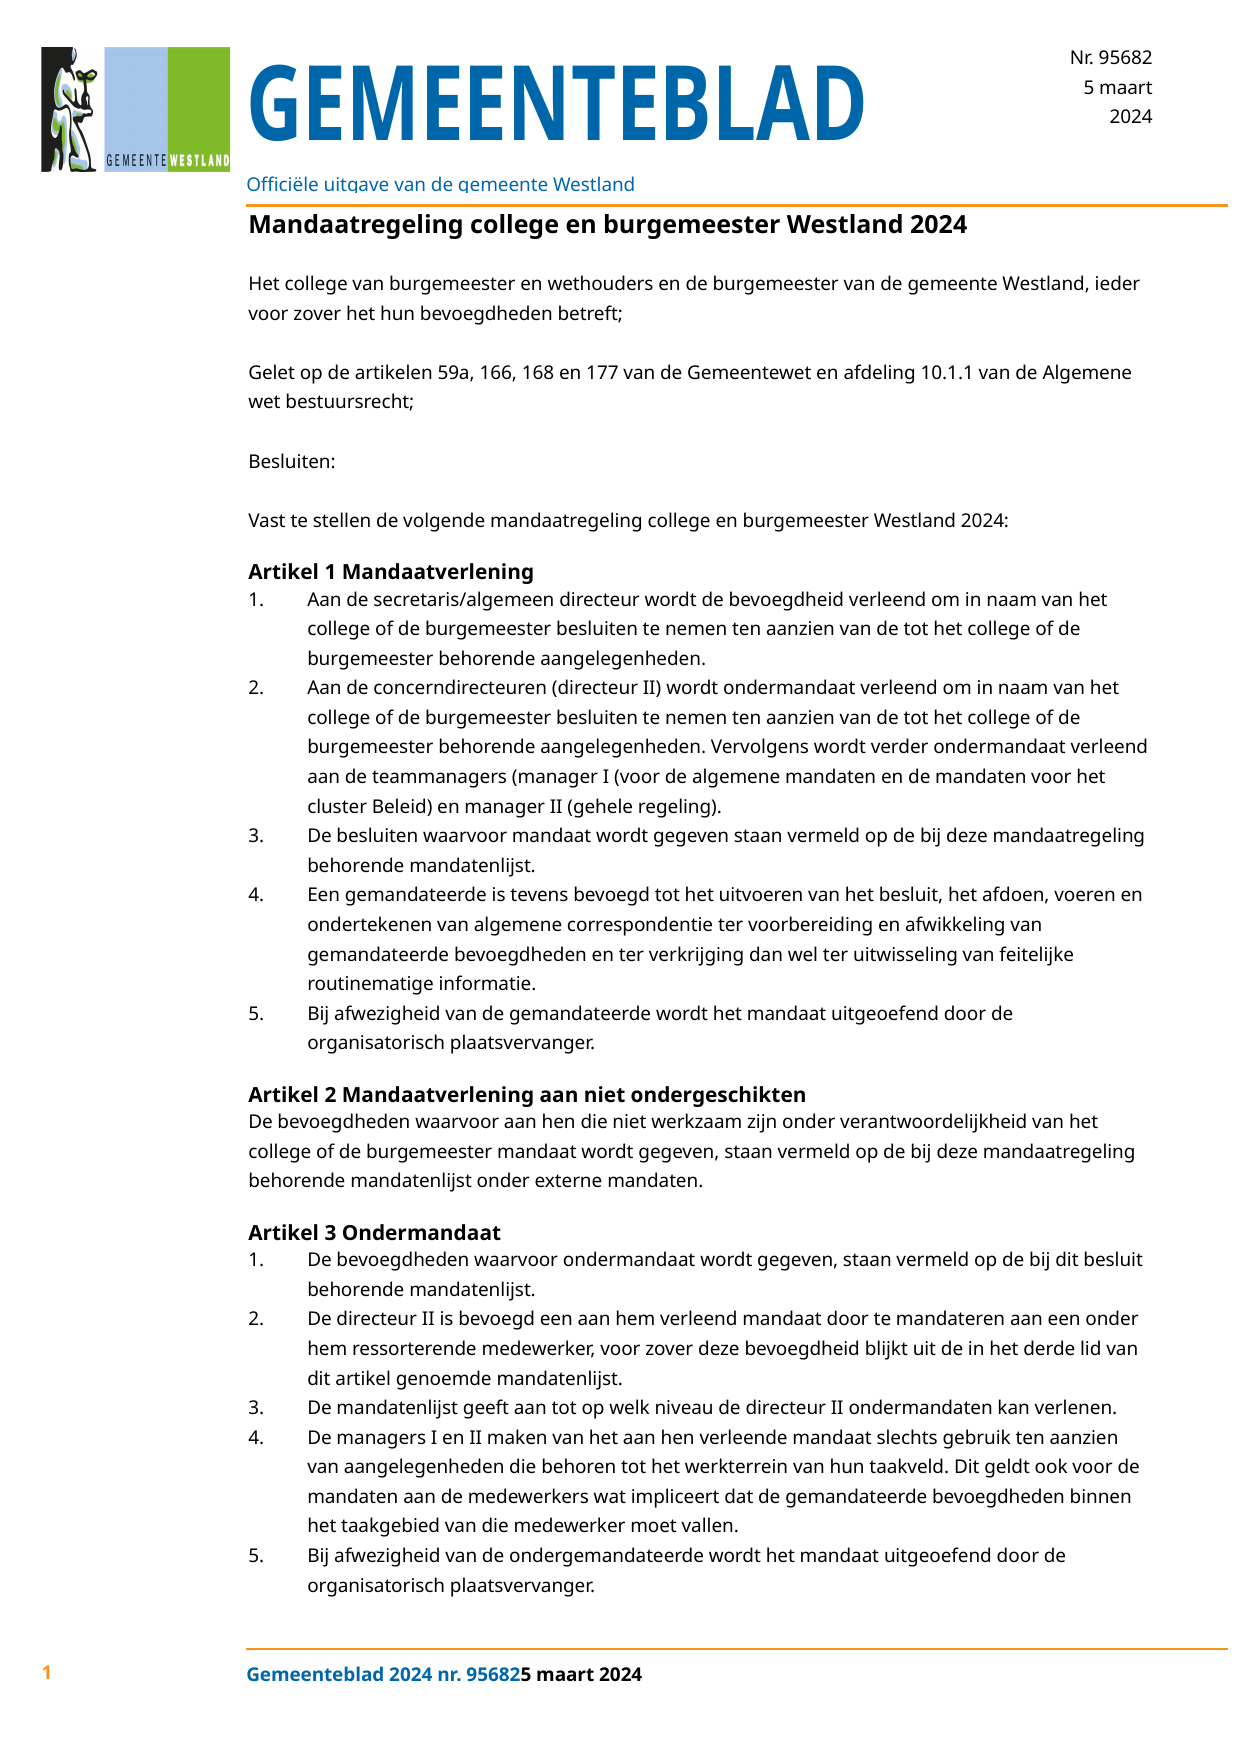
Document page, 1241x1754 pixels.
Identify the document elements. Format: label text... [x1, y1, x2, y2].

text Artikel 1 Mandaatverlening [248, 557, 1152, 586]
text Mandaatregeling college en burgemeester Westland 2024 [248, 207, 1152, 241]
list Bij afwezigheid van de ondergemandateerde wordt het mandaat uitgeoefend door de organisatorisch plaatsvervanger. [248, 1542, 1152, 1598]
text Artikel 2 Mandaatverlening aan niet ondergeschikten [248, 1080, 1152, 1108]
list Aan de concerndirecteuren (directeur II) wordt ondermandaat verleend om in naam van het college of de burgemeester besluiten te nemen ten aanzien van de tot het college of de burgemeester behorende aangelegenheden. Vervolgens wordt verder ondermandaat verleend aan de teammanagers (manager I (voor de algemene mandaten en de mandaten voor het cluster Beleid) en manager II (gehele regeling). [248, 674, 1152, 819]
text De bevoegdheden waarvoor aan hen die niet werkzaam zijn onder verantwoordelijkheid van het college of de burgemeester mandaat wordt gegeven, staan vermeld op de bij deze mandaatregeling behorende mandatenlijst onder externe mandaten. [248, 1108, 1152, 1193]
list Aan de secretaris/algemeen directeur wordt de bevoegdheid verleend om in naam van het college of de burgemeester besluiten te nemen ten aanzien van de tot het college of de burgemeester behorende aangelegenheden. [248, 586, 1152, 671]
list Een gemandateerde is tevens bevoegd tot het uitvoeren van het besluit, het afdoen, voeren en ondertekenen van algemene correspondentie ter voorbereiding en afwikkeling van gemandateerde bevoegdheden en ter verkrijging dan wel ter uitwisseling van feitelijke routinematige informatie. [248, 882, 1152, 996]
text Vast te stellen de volgende mandaatregeling college en burgemeester Westland 2024: [248, 507, 1152, 533]
text Artikel 3 Ondermandaat [248, 1218, 1152, 1246]
text Gelet op de artikelen 59a, 166, 168 en 177 van de Gemeentewet en afdeling 10.1.1 van de Algemene wet bestuursrecht; [248, 359, 1152, 414]
text Het college van burgemeester en wethouders en de burgemeester van de gemeente Westland, ieder voor zover het hun bevoegdheden betreft; [248, 270, 1152, 326]
list De besluiten waarvoor mandaat wordt gegeven staan vermeld op de bij deze mandaatregeling behorende mandatenlijst. [248, 822, 1152, 878]
text Besluiten: [248, 448, 1152, 473]
list De bevoegdheden waarvoor ondermandaat wordt gegeven, staan vermeld op de bij dit besluit behorende mandatenlijst. [248, 1246, 1152, 1302]
picture [41, 47, 231, 172]
list De managers I en II maken van het aan hen verleende mandaat slechts gebruik ten aanzien van aangelegenheden die behoren tot het werkterrein van hun taakveld. Dit geldt ook voor de mandaten aan de medewerkers wat impliceert dat de gemandateerde bevoegdheden binnen het taakgebied van die medewerker moet vallen. [248, 1424, 1152, 1538]
list De directeur II is bevoegd een aan hem verleend mandaat door te mandateren aan een onder hem ressorterende medewerker, voor zover deze bevoegdheid blijkt uit de in het derde lid van dit artikel genoemde mandatenlijst. [248, 1306, 1152, 1391]
list Bij afwezigheid van de gemandateerde wordt het mandaat uitgeoefend door de organisatorisch plaatsvervanger. [248, 1000, 1152, 1055]
list De mandatenlijst geeft aan tot op welk niveau de directeur II ondermandaten kan verlenen. [248, 1394, 1152, 1420]
